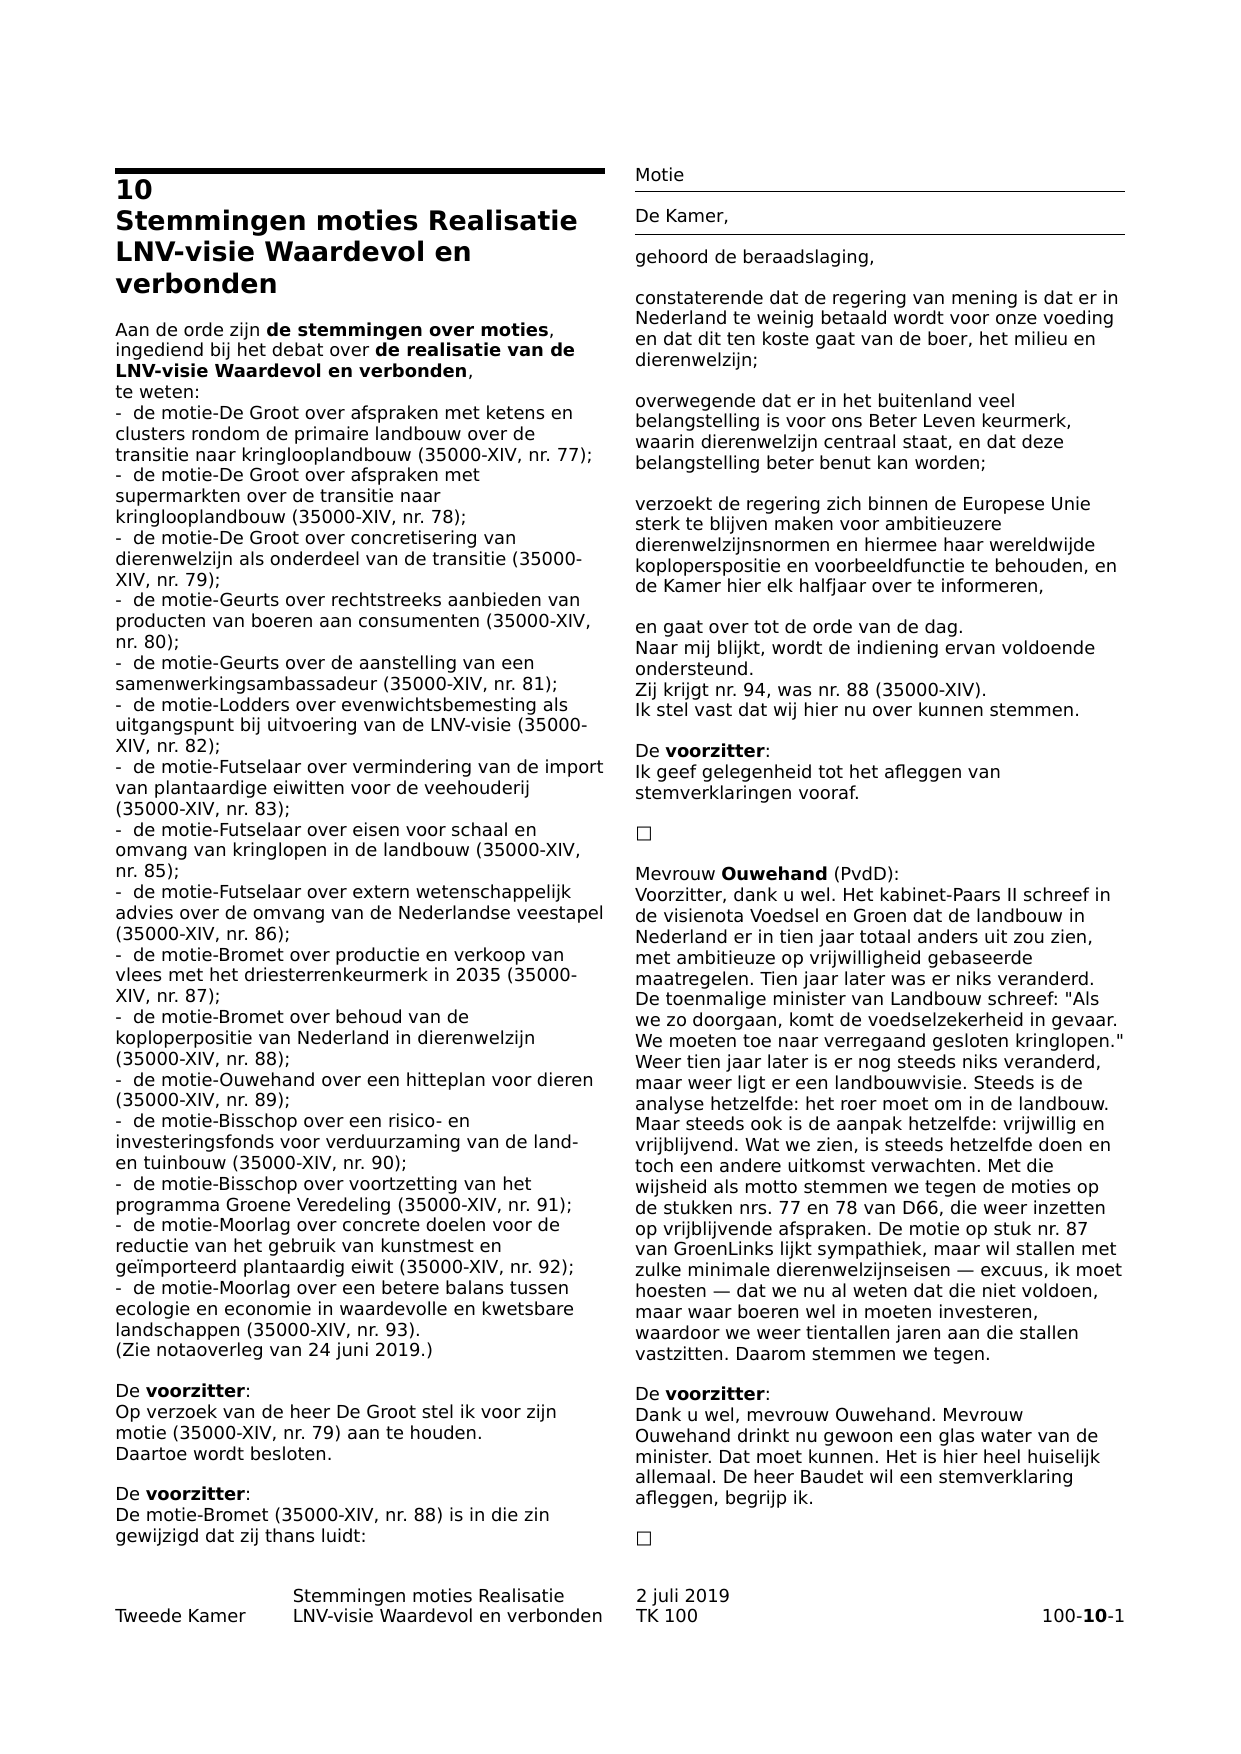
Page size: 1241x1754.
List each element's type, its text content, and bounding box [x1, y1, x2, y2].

text gehoord de beraadslaging, [635, 247, 1125, 267]
list de motie-Moorlag over een betere balans tussen ecologie en economie in waardevolle en kwetsbare landschappen (35000-XIV, nr. 93). [115, 1278, 605, 1340]
list de motie-De Groot over afspraken met supermarkten over de transitie naar kringlooplandbouw (35000-XIV, nr. 78); [115, 465, 605, 528]
text te weten: [115, 382, 605, 403]
text Zij krijgt nr. 94, was nr. 88 (35000-XIV). [635, 679, 1125, 700]
list de motie-Bisschop over voortzetting van het programma Groene Veredeling (35000-XIV, nr. 91); [115, 1173, 605, 1215]
list de motie-Futselaar over vermindering van de import van plantaardige eiwitten voor de veehouderij (35000-XIV, nr. 83); [115, 757, 605, 819]
text Voorzitter, dank u wel. Het kabinet-Paars II schreef in de visienota Voedsel en Groen dat de landbouw in Nederland er in tien jaar totaal anders uit zou zien, met ambitieuze op vrijwilligheid gebaseerde maatregelen. Tien jaar later was er niks veranderd. De toenmalige minister van Landbouw schreef: "Als we zo doorgaan, komt de voedselzekerheid in gevaar. We moeten toe naar verregaand gesloten kringlopen." Weer tien jaar later is er nog steeds niks veranderd, maar weer ligt er een landbouwvisie. Steeds is de analyse hetzelfde: het roer moet om in de landbouw. Maar steeds ook is de aanpak hetzelfde: vrijwillig en vrijblijvend. Wat we zien, is steeds hetzelfde doen en toch een andere uitkomst verwachten. Met die wijsheid als motto stemmen we tegen de moties op de stukken nrs. 77 en 78 van D66, die weer inzetten op vrijblijvende afspraken. De motie op stuk nr. 87 van GroenLinks lijkt sympathiek, maar wil stallen met zulke minimale dierenwelzijnseisen — excuus, ik moet hoesten — dat we nu al weten dat die niet voldoen, maar waar boeren wel in moeten investeren, waardoor we weer tientallen jaren aan die stallen vastzitten. Daarom stemmen we tegen. [635, 885, 1125, 1364]
list de motie-De Groot over afspraken met ketens en clusters rondom de primaire landbouw over de transitie naar kringlooplandbouw (35000-XIV, nr. 77); [115, 403, 605, 465]
text De voorzitter: [115, 1381, 605, 1402]
text Ik geef gelegenheid tot het afleggen van stemverklaringen vooraf. [635, 762, 1125, 803]
list de motie-Geurts over rechtstreeks aanbieden van producten van boeren aan consumenten (35000-XIV, nr. 80); [115, 590, 605, 653]
text constaterende dat de regering van mening is dat er in Nederland te weinig betaald wordt voor onze voeding en dat dit ten koste gaat van de boer, het milieu en dierenwelzijn; [635, 287, 1125, 370]
text De voorzitter: [635, 741, 1125, 762]
list de motie-Lodders over evenwichtsbemesting als uitgangspunt bij uitvoering van de LNV-visie (35000-XIV, nr. 82); [115, 694, 605, 757]
list de motie-Futselaar over eisen voor schaal en omvang van kringlopen in de landbouw (35000-XIV, nr. 85); [115, 819, 605, 882]
text De motie-Bromet (35000-XIV, nr. 88) is in die zin gewijzigd dat zij thans luidt: [115, 1505, 605, 1547]
title 10 Stemmingen moties Realisatie LNV-visie Waardevol en verbonden [115, 174, 605, 299]
text ⬜ [635, 1529, 1125, 1550]
text Motie [635, 165, 1125, 186]
text De voorzitter: [635, 1384, 1125, 1405]
list de motie-Geurts over de aanstelling van een samenwerkingsambassadeur (35000-XIV, nr. 81); [115, 653, 605, 694]
list de motie-Ouwehand over een hitteplan voor dieren (35000-XIV, nr. 89); [115, 1069, 605, 1111]
text (Zie notaoverleg van 24 juni 2019.) [115, 1340, 605, 1361]
text De Kamer, [635, 206, 1125, 227]
list de motie-De Groot over concretisering van dierenwelzijn als onderdeel van de transitie (35000-XIV, nr. 79); [115, 528, 605, 590]
text ⬜ [635, 823, 1125, 844]
list de motie-Bromet over productie en verkoop van vlees met het driesterrenkeurmerk in 2035 (35000-XIV, nr. 87); [115, 944, 605, 1007]
list de motie-Futselaar over extern wetenschappelijk advies over de omvang van de Nederlandse veestapel (35000-XIV, nr. 86); [115, 882, 605, 944]
list de motie-Moorlag over concrete doelen voor de reductie van het gebruik van kunstmest en geïmporteerd plantaardig eiwit (35000-XIV, nr. 92); [115, 1215, 605, 1278]
text Naar mij blijkt, wordt de indiening ervan voldoende ondersteund. [635, 638, 1125, 679]
text Aan de orde zijn de stemmingen over moties, ingediend bij het debat over de realisatie van de LNV-visie Waardevol en verbonden, [115, 319, 605, 382]
text Dank u wel, mevrouw Ouwehand. Mevrouw Ouwehand drinkt nu gewoon een glas water van de minister. Dat moet kunnen. Het is hier heel huiselijk allemaal. De heer Baudet wil een stemverklaring afleggen, begrijp ik. [635, 1405, 1125, 1509]
text De voorzitter: [115, 1484, 605, 1505]
text Ik stel vast dat wij hier nu over kunnen stemmen. [635, 700, 1125, 721]
list de motie-Bisschop over een risico- en investeringsfonds voor verduurzaming van de land- en tuinbouw (35000-XIV, nr. 90); [115, 1111, 605, 1173]
text overwegende dat er in het buitenland veel belangstelling is voor ons Beter Leven keurmerk, waarin dierenwelzijn centraal staat, en dat deze belangstelling beter benut kan worden; [635, 390, 1125, 473]
text Mevrouw Ouwehand (PvdD): [635, 864, 1125, 885]
text en gaat over tot de orde van de dag. [635, 617, 1125, 638]
list de motie-Bromet over behoud van de koploperpositie van Nederland in dierenwelzijn (35000-XIV, nr. 88); [115, 1007, 605, 1069]
text Daartoe wordt besloten. [115, 1443, 605, 1464]
text verzoekt de regering zich binnen de Europese Unie sterk te blijven maken voor ambitieuzere dierenwelzijnsnormen en hiermee haar wereldwijde koploperspositie en voorbeeldfunctie te behouden, en de Kamer hier elk halfjaar over te informeren, [635, 493, 1125, 597]
text Op verzoek van de heer De Groot stel ik voor zijn motie (35000-XIV, nr. 79) aan te houden. [115, 1402, 605, 1443]
